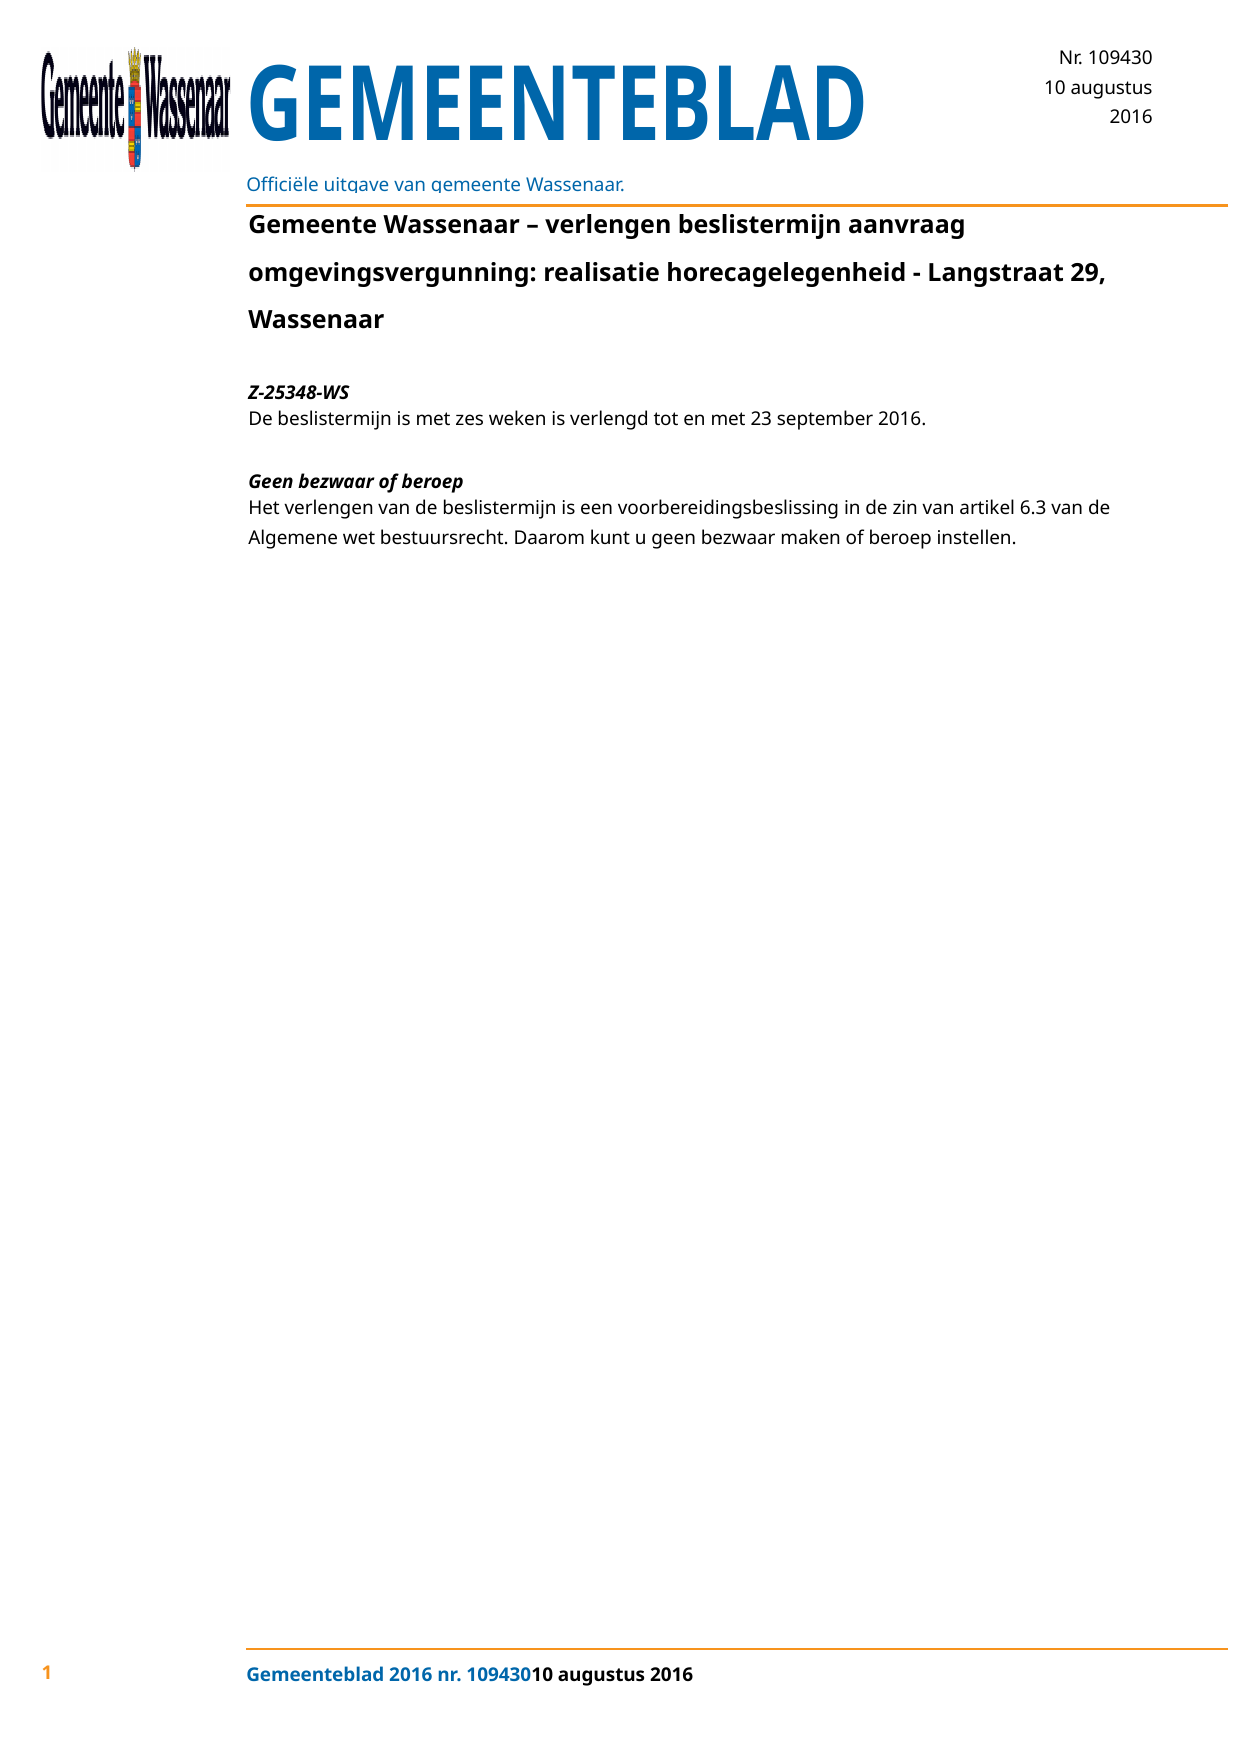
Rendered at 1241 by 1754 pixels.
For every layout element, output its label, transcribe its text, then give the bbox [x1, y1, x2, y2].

text Het verlengen van de beslistermijn is een voorbereidingsbeslissing in de zin van artikel 6.3 van de Algemene wet bestuursrecht. Daarom kunt u geen bezwaar maken of beroep instellen. [248, 494, 1152, 550]
text Gemeente Wassenaar – verlengen beslistermijn aanvraag omgevingsvergunning: realisatie horecagelegenheid - Langstraat 29, Wassenaar [248, 207, 1152, 336]
text De beslistermijn is met zes weken is verlengd tot en met 23 september 2016. [248, 405, 1152, 431]
picture [41, 47, 231, 172]
text Geen bezwaar of beroep [248, 469, 1152, 494]
text Z-25348-WS [248, 379, 1152, 405]
